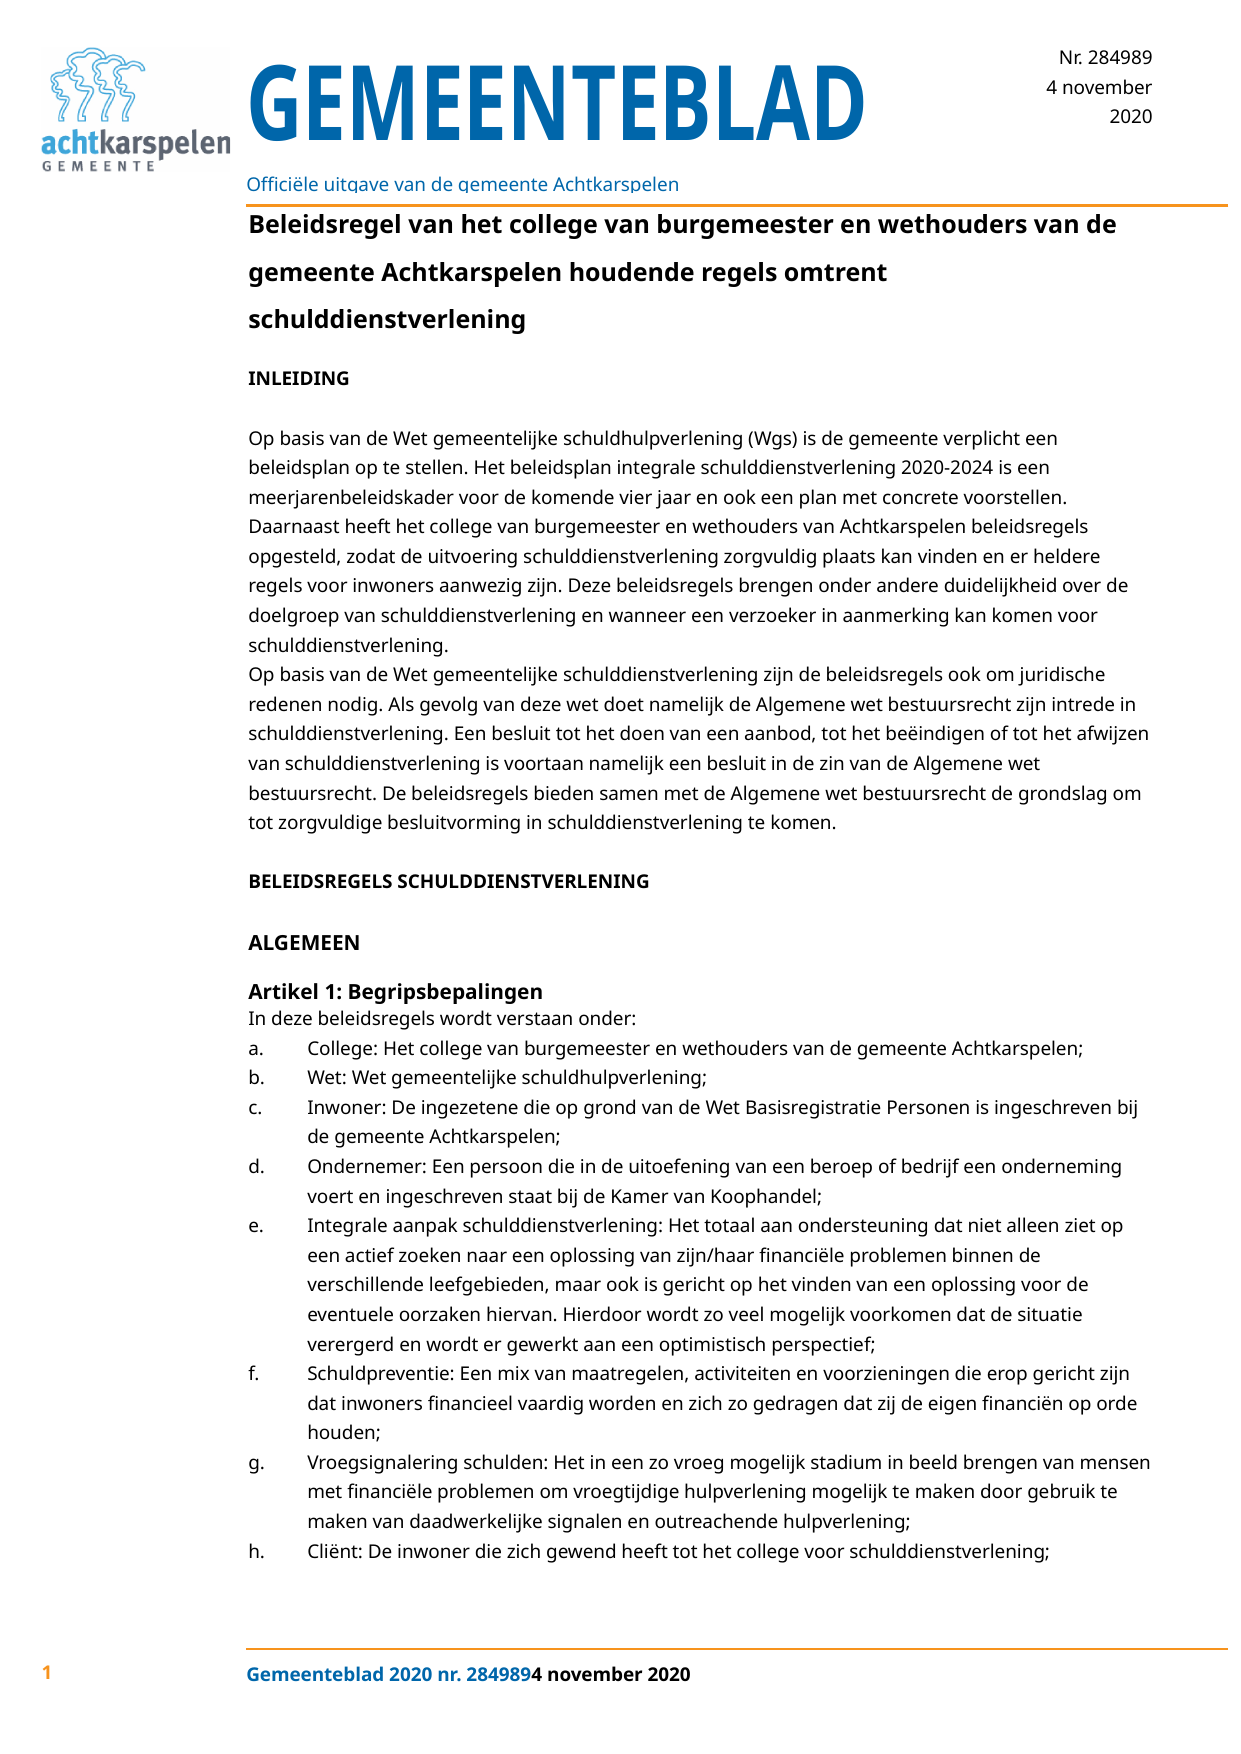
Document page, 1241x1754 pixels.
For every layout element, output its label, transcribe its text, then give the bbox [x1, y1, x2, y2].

text Op basis van de Wet gemeentelijke schuldhulpverlening (Wgs) is de gemeente verplicht een beleidsplan op te stellen. Het beleidsplan integrale schulddienstverlening 2020-2024 is een meerjarenbeleidskader voor de komende vier jaar en ook een plan met concrete voorstellen. [248, 425, 1152, 509]
list Ondernemer: Een persoon die in de uitoefening van een beroep of bedrijf een onderneming voert en ingeschreven staat bij de Kamer van Koophandel; [248, 1153, 1152, 1208]
text Artikel 1: Begripsbepalingen [248, 977, 1152, 1005]
list Integrale aanpak schulddienstverlening: Het totaal aan ondersteuning dat niet alleen ziet op een actief zoeken naar een oplossing van zijn/haar financiële problemen binnen de verschillende leefgebieden, maar ook is gericht op het vinden van een oplossing voor de eventuele oorzaken hiervan. Hierdoor wordt zo veel mogelijk voorkomen dat de situatie verergerd en wordt er gewerkt aan een optimistisch perspectief; [248, 1212, 1152, 1356]
text Op basis van de Wet gemeentelijke schulddienstverlening zijn de beleidsregels ook om juridische redenen nodig. Als gevolg van deze wet doet namelijk de Algemene wet bestuursrecht zijn intrede in schulddienstverlening. Een besluit tot het doen van een aanbod, tot het beëindigen of tot het afwijzen van schulddienstverlening is voortaan namelijk een besluit in de zin van de Algemene wet bestuursrecht. De beleidsregels bieden samen met de Algemene wet bestuursrecht de grondslag om tot zorgvuldige besluitvorming in schulddienstverlening te komen. [248, 661, 1152, 835]
text INLEIDING [248, 366, 1152, 391]
list Wet: Wet gemeentelijke schuldhulpverlening; [248, 1064, 1152, 1090]
list College: Het college van burgemeester en wethouders van de gemeente Achtkarspelen; [248, 1035, 1152, 1061]
picture [41, 47, 231, 172]
text In deze beleidsregels wordt verstaan onder: [248, 1005, 1152, 1031]
text BELEIDSREGELS SCHULDDIENSTVERLENING [248, 868, 1152, 894]
text Beleidsregel van het college van burgemeester en wethouders van de gemeente Achtkarspelen houdende regels omtrent schulddienstverlening [248, 207, 1152, 336]
list Schuldpreventie: Een mix van maatregelen, activiteiten en voorzieningen die erop gericht zijn dat inwoners financieel vaardig worden en zich zo gedragen dat zij de eigen financiën op orde houden; [248, 1360, 1152, 1445]
list Vroegsignalering schulden: Het in een zo vroeg mogelijk stadium in beeld brengen van mensen met financiële problemen om vroegtijdige hulpverlening mogelijk te maken door gebruik te maken van daadwerkelijke signalen en outreachende hulpverlening; [248, 1449, 1152, 1534]
list Cliënt: De inwoner die zich gewend heeft tot het college voor schulddienstverlening; [248, 1538, 1152, 1563]
list Inwoner: De ingezetene die op grond van de Wet Basisregistratie Personen is ingeschreven bij de gemeente Achtkarspelen; [248, 1094, 1152, 1149]
text Daarnaast heeft het college van burgemeester en wethouders van Achtkarspelen beleidsregels opgesteld, zodat de uitvoering schulddienstverlening zorgvuldig plaats kan vinden en er heldere regels voor inwoners aanwezig zijn. Deze beleidsregels brengen onder andere duidelijkheid over de doelgroep van schulddienstverlening en wanneer een verzoeker in aanmerking kan komen voor schulddienstverlening. [248, 513, 1152, 657]
text ALGEMEEN [248, 928, 1152, 956]
